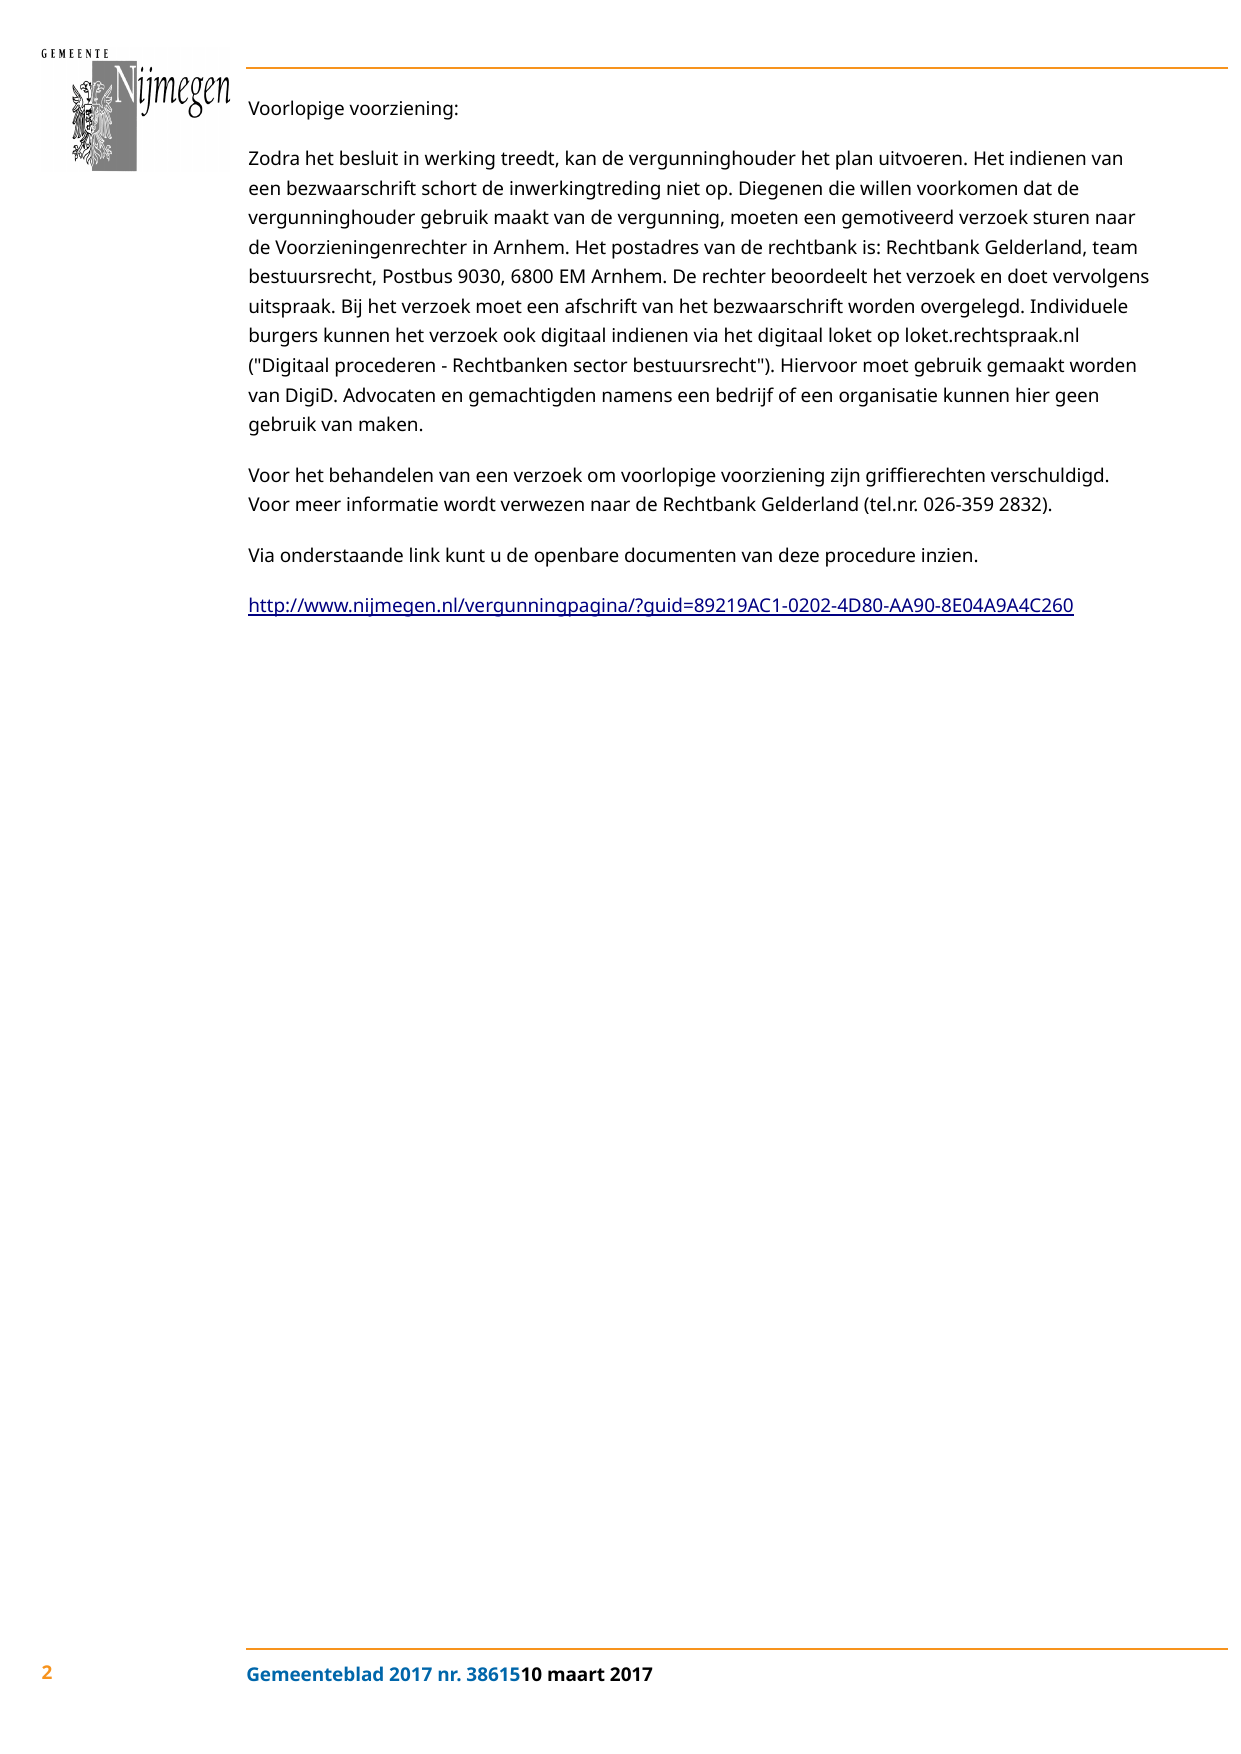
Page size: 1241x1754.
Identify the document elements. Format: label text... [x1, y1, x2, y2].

text Zodra het besluit in werking treedt, kan de vergunninghouder het plan uitvoeren. Het indienen van een bezwaarschrift schort de inwerkingtreding niet op. Diegenen die willen voorkomen dat de vergunninghouder gebruik maakt van de vergunning, moeten een gemotiveerd verzoek sturen naar de Voorzieningenrechter in Arnhem. Het postadres van de rechtbank is: Rechtbank Gelderland, team bestuursrecht, Postbus 9030, 6800 EM Arnhem. De rechter beoordeelt het verzoek en doet vervolgens uitspraak. Bij het verzoek moet een afschrift van het bezwaarschrift worden overgelegd. Individuele burgers kunnen het verzoek ook digitaal indienen via het digitaal loket op loket.rechtspraak.nl ("Digitaal procederen - Rechtbanken sector bestuursrecht"). Hiervoor moet gebruik gemaakt worden van DigiD. Advocaten en gemachtigden namens een bedrijf of een organisatie kunnen hier geen gebruik van maken. [248, 145, 1152, 437]
text Voorlopige voorziening: [248, 95, 1152, 121]
text http://www.nijmegen.nl/vergunningpagina/?guid=89219AC1-0202-4D80-AA90-8E04A9A4C260 [248, 592, 1152, 618]
picture [41, 47, 231, 172]
text Voor het behandelen van een verzoek om voorlopige voorziening zijn griffierechten verschuldigd. Voor meer informatie wordt verwezen naar de Rechtbank Gelderland (tel.nr. 026-359 2832). [248, 462, 1152, 517]
text Via onderstaande link kunt u de openbare documenten van deze procedure inzien. [248, 542, 1152, 568]
